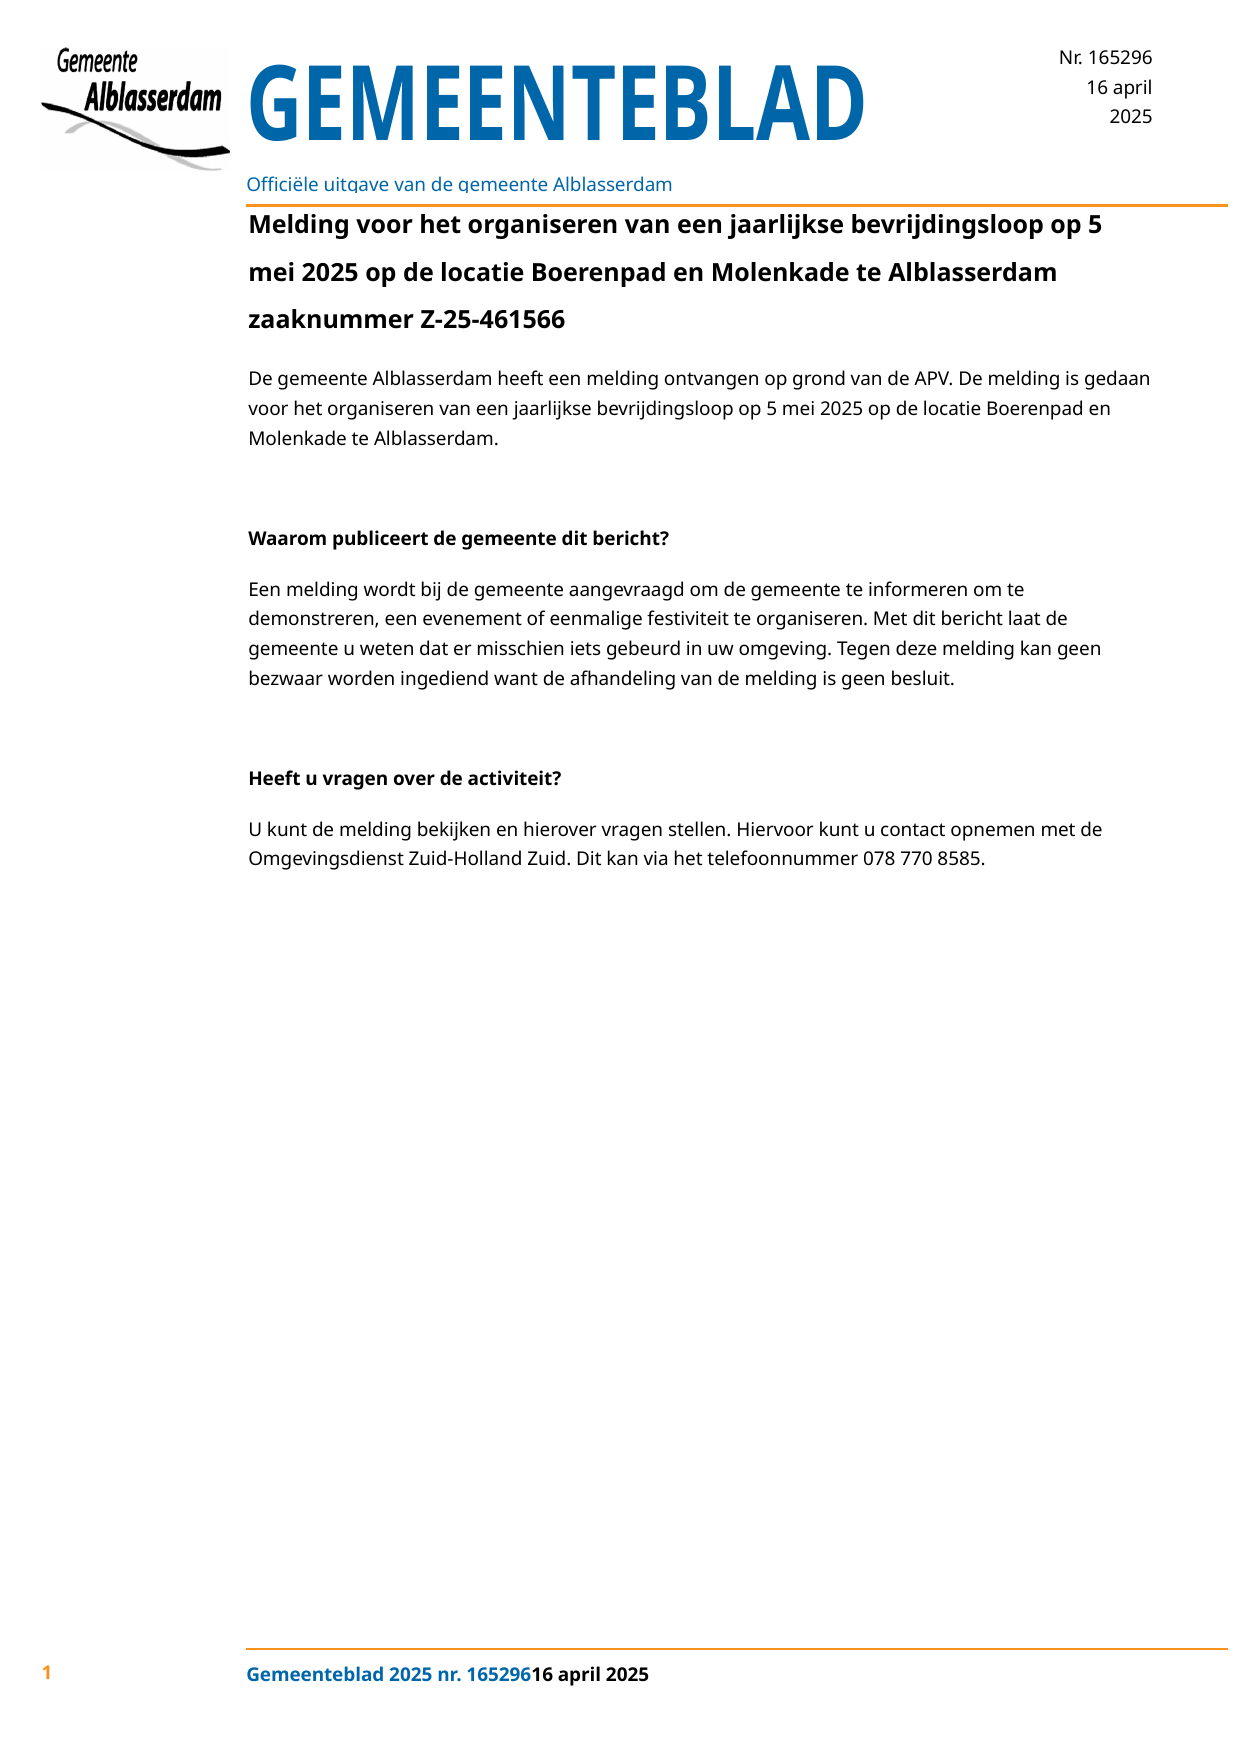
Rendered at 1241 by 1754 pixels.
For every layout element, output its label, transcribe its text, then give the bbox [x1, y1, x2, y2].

picture [41, 47, 231, 172]
text Een melding wordt bij de gemeente aangevraagd om de gemeente te informeren om te demonstreren, een evenement of eenmalige festiviteit te organiseren. Met dit bericht laat de gemeente u weten dat er misschien iets gebeurd in uw omgeving. Tegen deze melding kan geen bezwaar worden ingediend want de afhandeling van de melding is geen besluit. [248, 576, 1152, 690]
text Heeft u vragen over de activiteit? [248, 766, 1152, 791]
text De gemeente Alblasserdam heeft een melding ontvangen op grond van de APV. De melding is gedaan voor het organiseren van een jaarlijkse bevrijdingsloop op 5 mei 2025 op de locatie Boerenpad en Molenkade te Alblasserdam. [248, 366, 1152, 450]
text Waarom publiceert de gemeente dit bericht? [248, 526, 1152, 551]
text Melding voor het organiseren van een jaarlijkse bevrijdingsloop op 5 mei 2025 op de locatie Boerenpad en Molenkade te Alblasserdam zaaknummer Z-25-461566 [248, 207, 1152, 336]
text U kunt de melding bekijken en hierover vragen stellen. Hiervoor kunt u contact opnemen met de Omgevingsdienst Zuid-Holland Zuid. Dit kan via het telefoonnummer 078 770 8585. [248, 816, 1152, 871]
